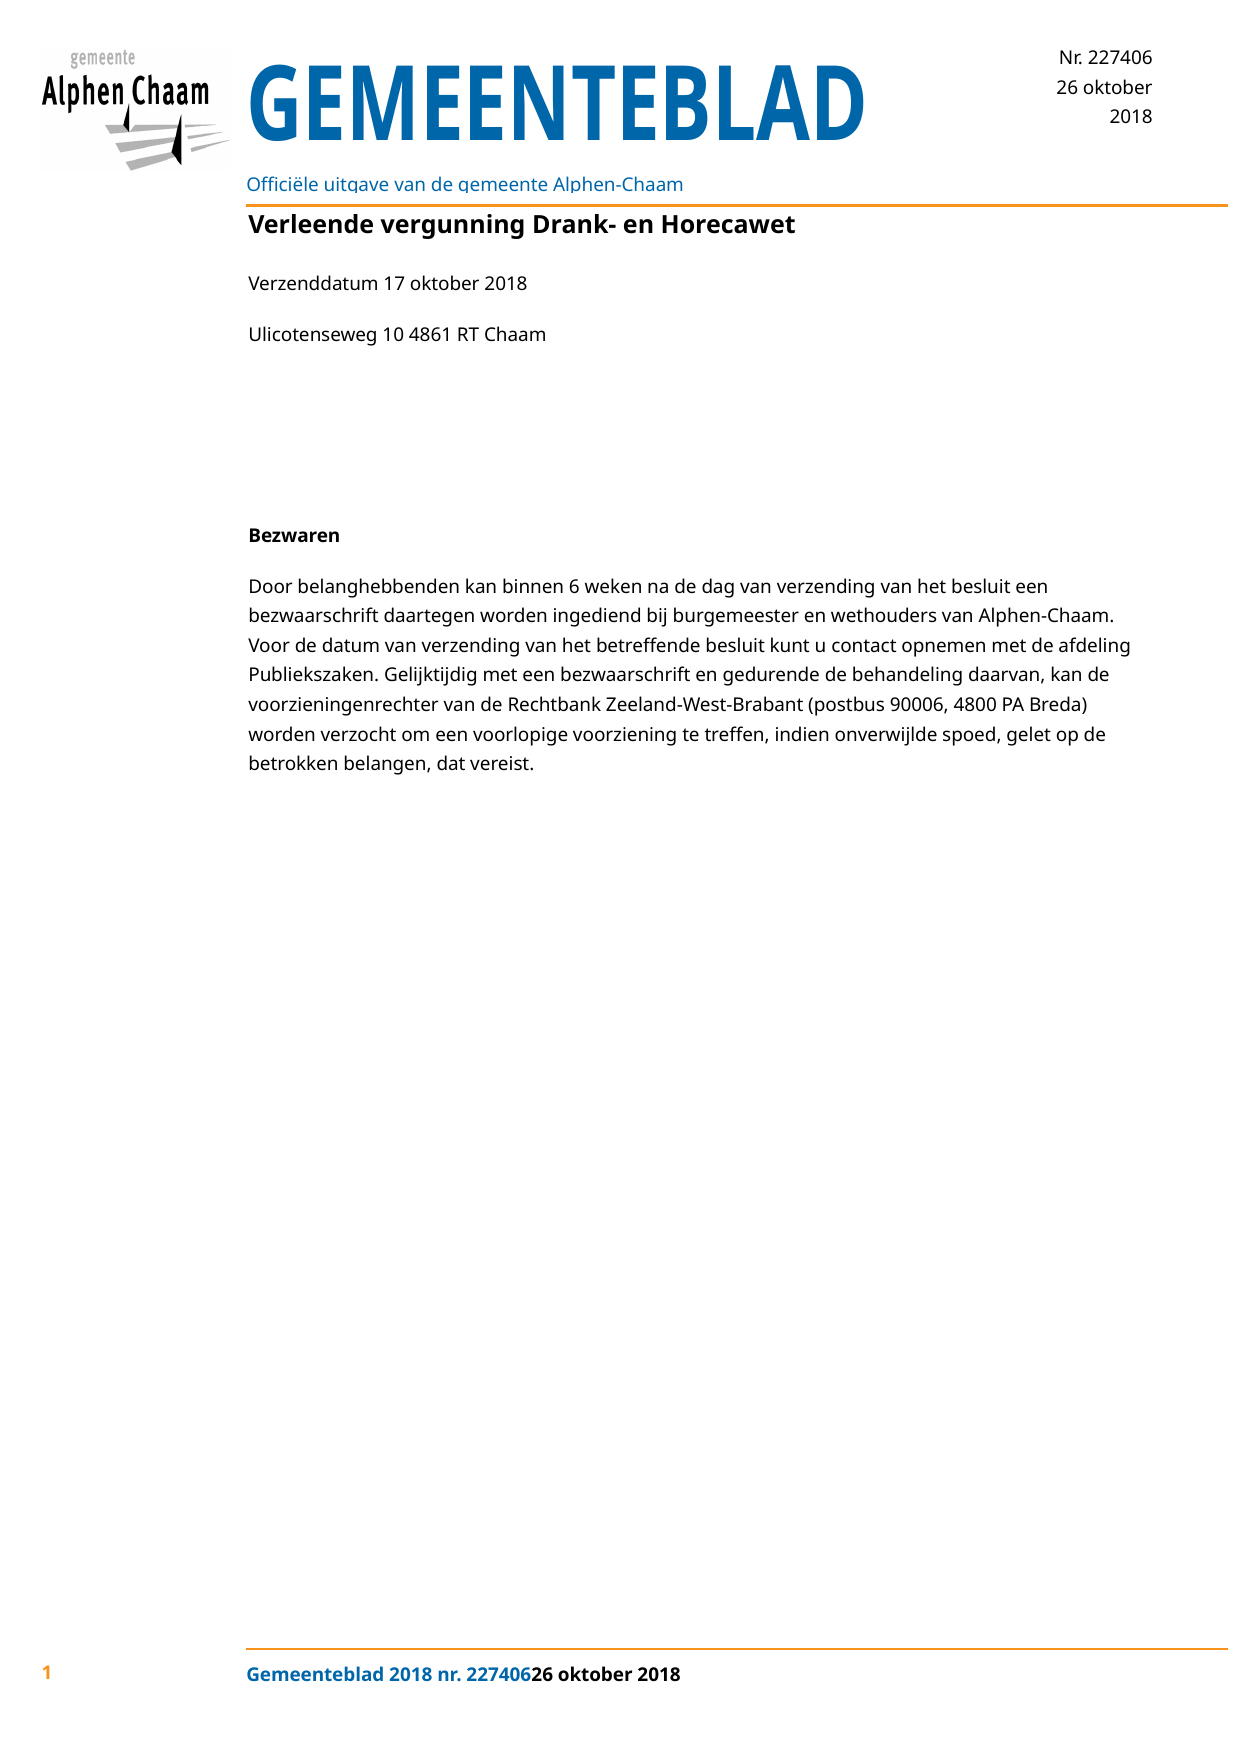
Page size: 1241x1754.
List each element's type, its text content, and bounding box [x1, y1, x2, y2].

text Bezwaren [248, 522, 1152, 548]
text Verleende vergunning Drank- en Horecawet [248, 207, 1152, 241]
text Ulicotenseweg 10 4861 RT Chaam [248, 321, 1152, 346]
picture [41, 47, 231, 172]
text Verzenddatum 17 oktober 2018 [248, 270, 1152, 296]
text Door belanghebbenden kan binnen 6 weken na de dag van verzending van het besluit een bezwaarschrift daartegen worden ingediend bij burgemeester en wethouders van Alphen-Chaam. Voor de datum van verzending van het betreffende besluit kunt u contact opnemen met de afdeling Publiekszaken. Gelijktijdig met een bezwaarschrift en gedurende de behandeling daarvan, kan de voorzieningenrechter van de Rechtbank Zeeland-West-Brabant (postbus 90006, 4800 PA Breda) worden verzocht om een voorlopige voorziening te treffen, indien onverwijlde spoed, gelet op de betrokken belangen, dat vereist. [248, 573, 1152, 776]
